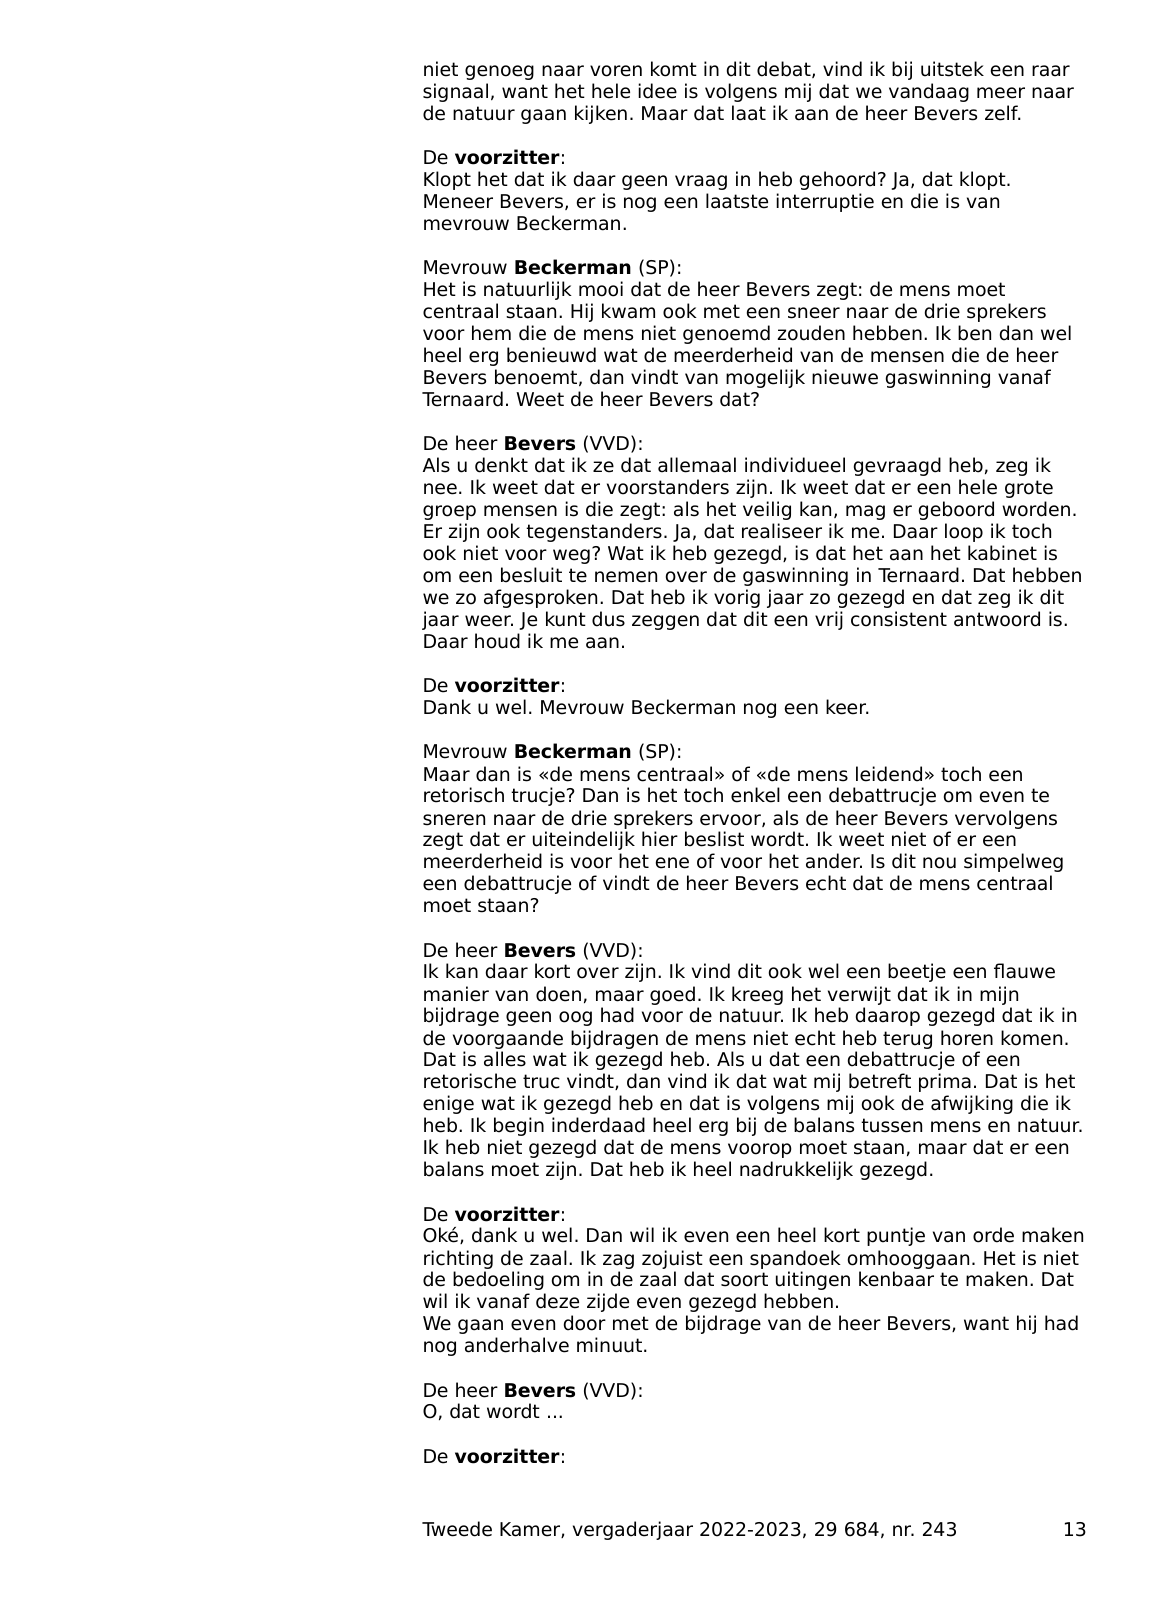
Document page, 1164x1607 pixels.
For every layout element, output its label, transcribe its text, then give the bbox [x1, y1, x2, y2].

text O, dat wordt ... [422, 1401, 1087, 1423]
text De heer Bevers (VVD): [422, 939, 1087, 961]
text Klopt het dat ik daar geen vraag in heb gehoord? Ja, dat klopt. Meneer Bevers, er is nog een laatste interruptie en die is van mevrouw Beckerman. [422, 169, 1087, 235]
text Oké, dank u wel. Dan wil ik even een heel kort puntje van orde maken richting de zaal. Ik zag zojuist een spandoek omhooggaan. Het is niet de bedoeling om in de zaal dat soort uitingen kenbaar te maken. Dat wil ik vanaf deze zijde even gezegd hebben. [422, 1225, 1087, 1313]
text Mevrouw Beckerman (SP): [422, 741, 1087, 763]
text De heer Bevers (VVD): [422, 1379, 1087, 1401]
text Mevrouw Beckerman (SP): [422, 257, 1087, 279]
text Dank u wel. Mevrouw Beckerman nog een keer. [422, 697, 1087, 719]
text Het is natuurlijk mooi dat de heer Bevers zegt: de mens moet centraal staan. Hij kwam ook met een sneer naar de drie sprekers voor hem die de mens niet genoemd zouden hebben. Ik ben dan wel heel erg benieuwd wat de meerderheid van de mensen die de heer Bevers benoemt, dan vindt van mogelijk nieuwe gaswinning vanaf Ternaard. Weet de heer Bevers dat? [422, 279, 1087, 411]
text Als u denkt dat ik ze dat allemaal individueel gevraagd heb, zeg ik nee. Ik weet dat er voorstanders zijn. Ik weet dat er een hele grote groep mensen is die zegt: als het veilig kan, mag er geboord worden. Er zijn ook tegenstanders. Ja, dat realiseer ik me. Daar loop ik toch ook niet voor weg? Wat ik heb gezegd, is dat het aan het kabinet is om een besluit te nemen over de gaswinning in Ternaard. Dat hebben we zo afgesproken. Dat heb ik vorig jaar zo gezegd en dat zeg ik dit jaar weer. Je kunt dus zeggen dat dit een vrij consistent antwoord is. Daar houd ik me aan. [422, 455, 1087, 653]
text Maar dan is «de mens centraal» of «de mens leidend» toch een retorisch trucje? Dan is het toch enkel een debattrucje om even te sneren naar de drie sprekers ervoor, als de heer Bevers vervolgens zegt dat er uiteindelijk hier beslist wordt. Ik weet niet of er een meerderheid is voor het ene of voor het ander. Is dit nou simpelweg een debattrucje of vindt de heer Bevers echt dat de mens centraal moet staan? [422, 763, 1087, 917]
text We gaan even door met de bijdrage van de heer Bevers, want hij had nog anderhalve minuut. [422, 1313, 1087, 1357]
text De heer Bevers (VVD): [422, 433, 1087, 455]
text De voorzitter: [422, 675, 1087, 697]
text De voorzitter: [422, 147, 1087, 169]
text niet genoeg naar voren komt in dit debat, vind ik bij uitstek een raar signaal, want het hele idee is volgens mij dat we vandaag meer naar de natuur gaan kijken. Maar dat laat ik aan de heer Bevers zelf. [422, 59, 1087, 125]
text De voorzitter: [422, 1203, 1087, 1225]
text De voorzitter: [422, 1446, 1087, 1468]
text Ik kan daar kort over zijn. Ik vind dit ook wel een beetje een flauwe manier van doen, maar goed. Ik kreeg het verwijt dat ik in mijn bijdrage geen oog had voor de natuur. Ik heb daarop gezegd dat ik in de voorgaande bijdragen de mens niet echt heb terug horen komen. Dat is alles wat ik gezegd heb. Als u dat een debattrucje of een retorische truc vindt, dan vind ik dat wat mij betreft prima. Dat is het enige wat ik gezegd heb en dat is volgens mij ook de afwijking die ik heb. Ik begin inderdaad heel erg bij de balans tussen mens en natuur. Ik heb niet gezegd dat de mens voorop moet staan, maar dat er een balans moet zijn. Dat heb ik heel nadrukkelijk gezegd. [422, 961, 1087, 1181]
